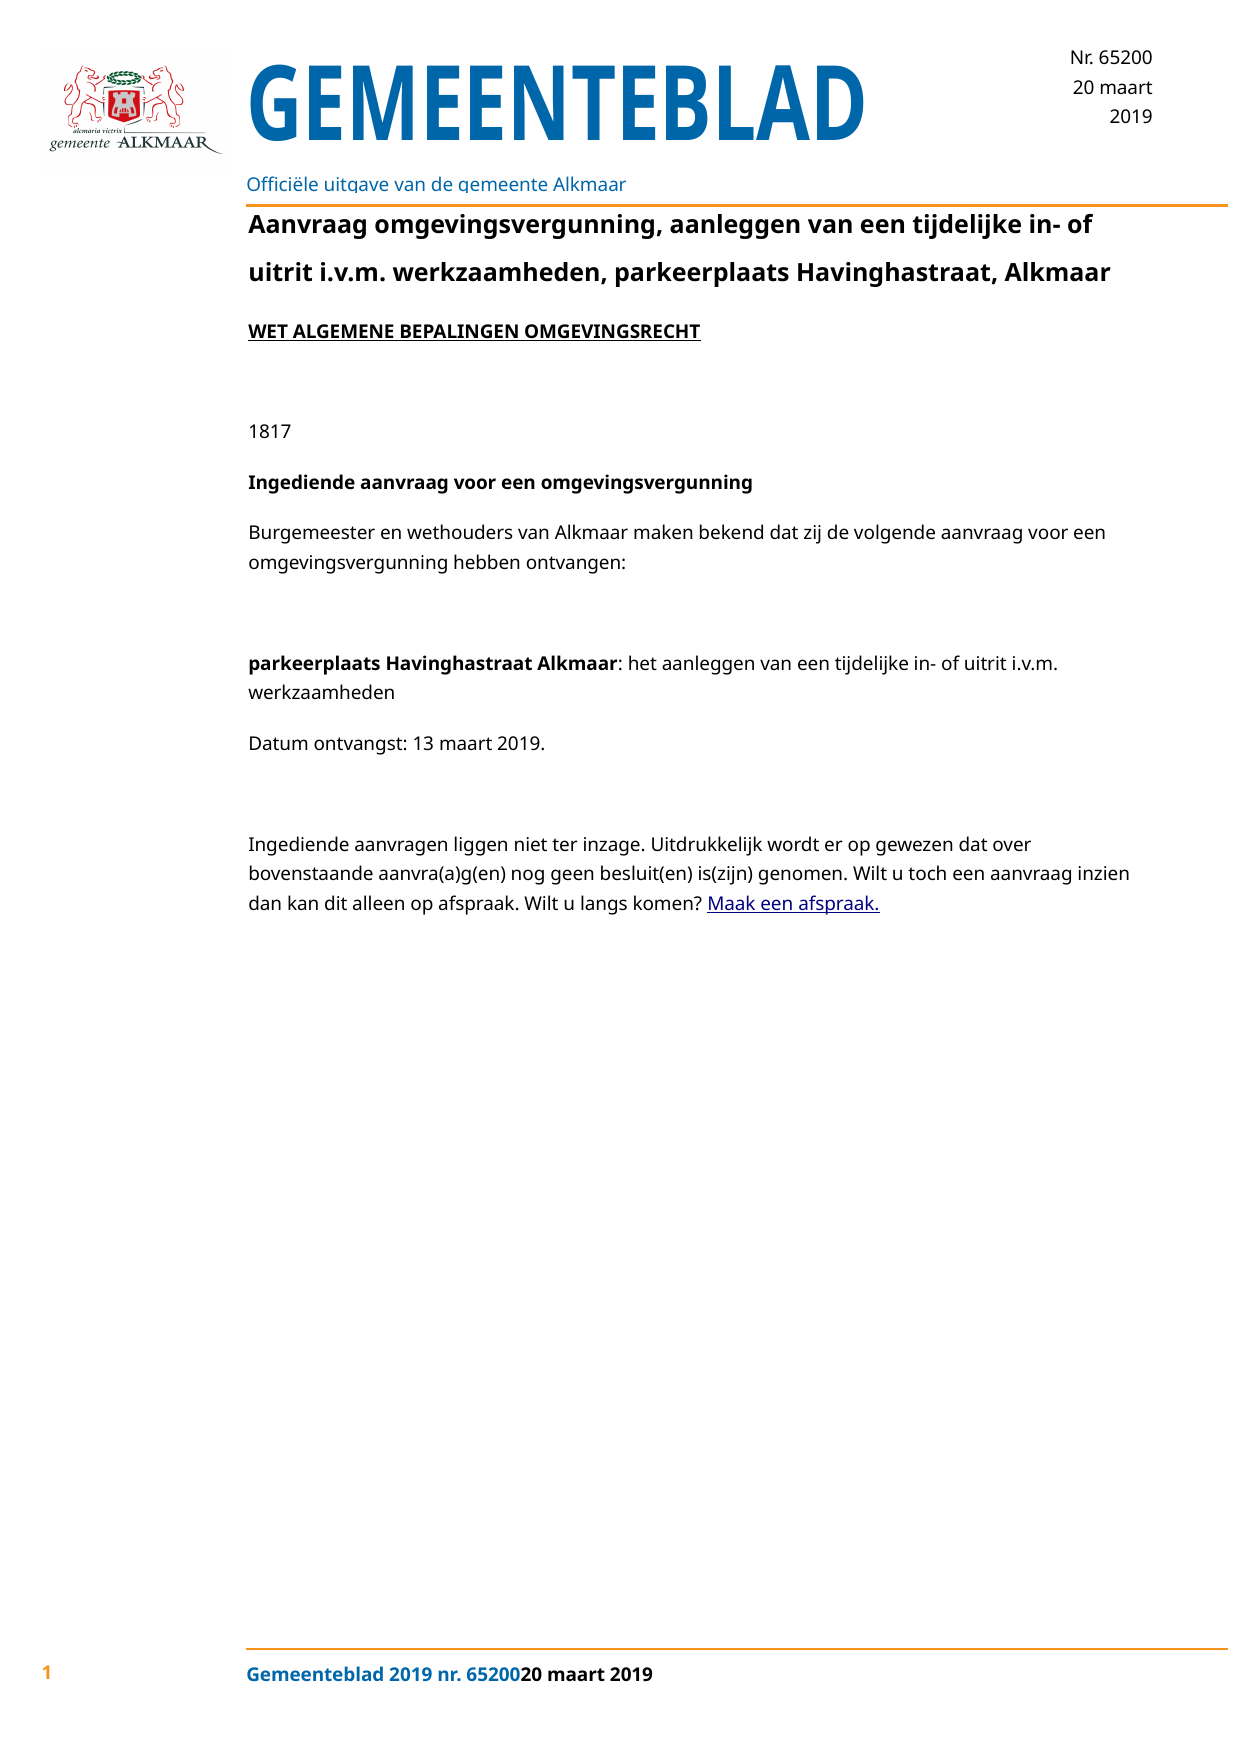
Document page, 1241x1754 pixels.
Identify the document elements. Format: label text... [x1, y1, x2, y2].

picture [41, 47, 231, 172]
text Ingediende aanvragen liggen niet ter inzage. Uitdrukkelijk wordt er op gewezen dat over bovenstaande aanvra(a)g(en) nog geen besluit(en) is(zijn) genomen. Wilt u toch een aanvraag inzien dan kan dit alleen op afspraak. Wilt u langs komen? Maak een afspraak. [248, 831, 1152, 916]
text 1817 [248, 419, 1152, 444]
text Ingediende aanvraag voor een omgevingsvergunning [248, 469, 1152, 495]
text Aanvraag omgevingsvergunning, aanleggen van een tijdelijke in- of uitrit i.v.m. werkzaamheden, parkeerplaats Havinghastraat, Alkmaar [248, 207, 1152, 288]
text WET ALGEMENE BEPALINGEN OMGEVINGSRECHT [248, 318, 1152, 344]
text Datum ontvangst: 13 maart 2019. [248, 730, 1152, 756]
text Burgemeester en wethouders van Alkmaar maken bekend dat zij de volgende aanvraag voor een omgevingsvergunning hebben ontvangen: [248, 519, 1152, 575]
text parkeerplaats Havinghastraat Alkmaar: het aanleggen van een tijdelijke in- of uitrit i.v.m. werkzaamheden [248, 650, 1152, 705]
